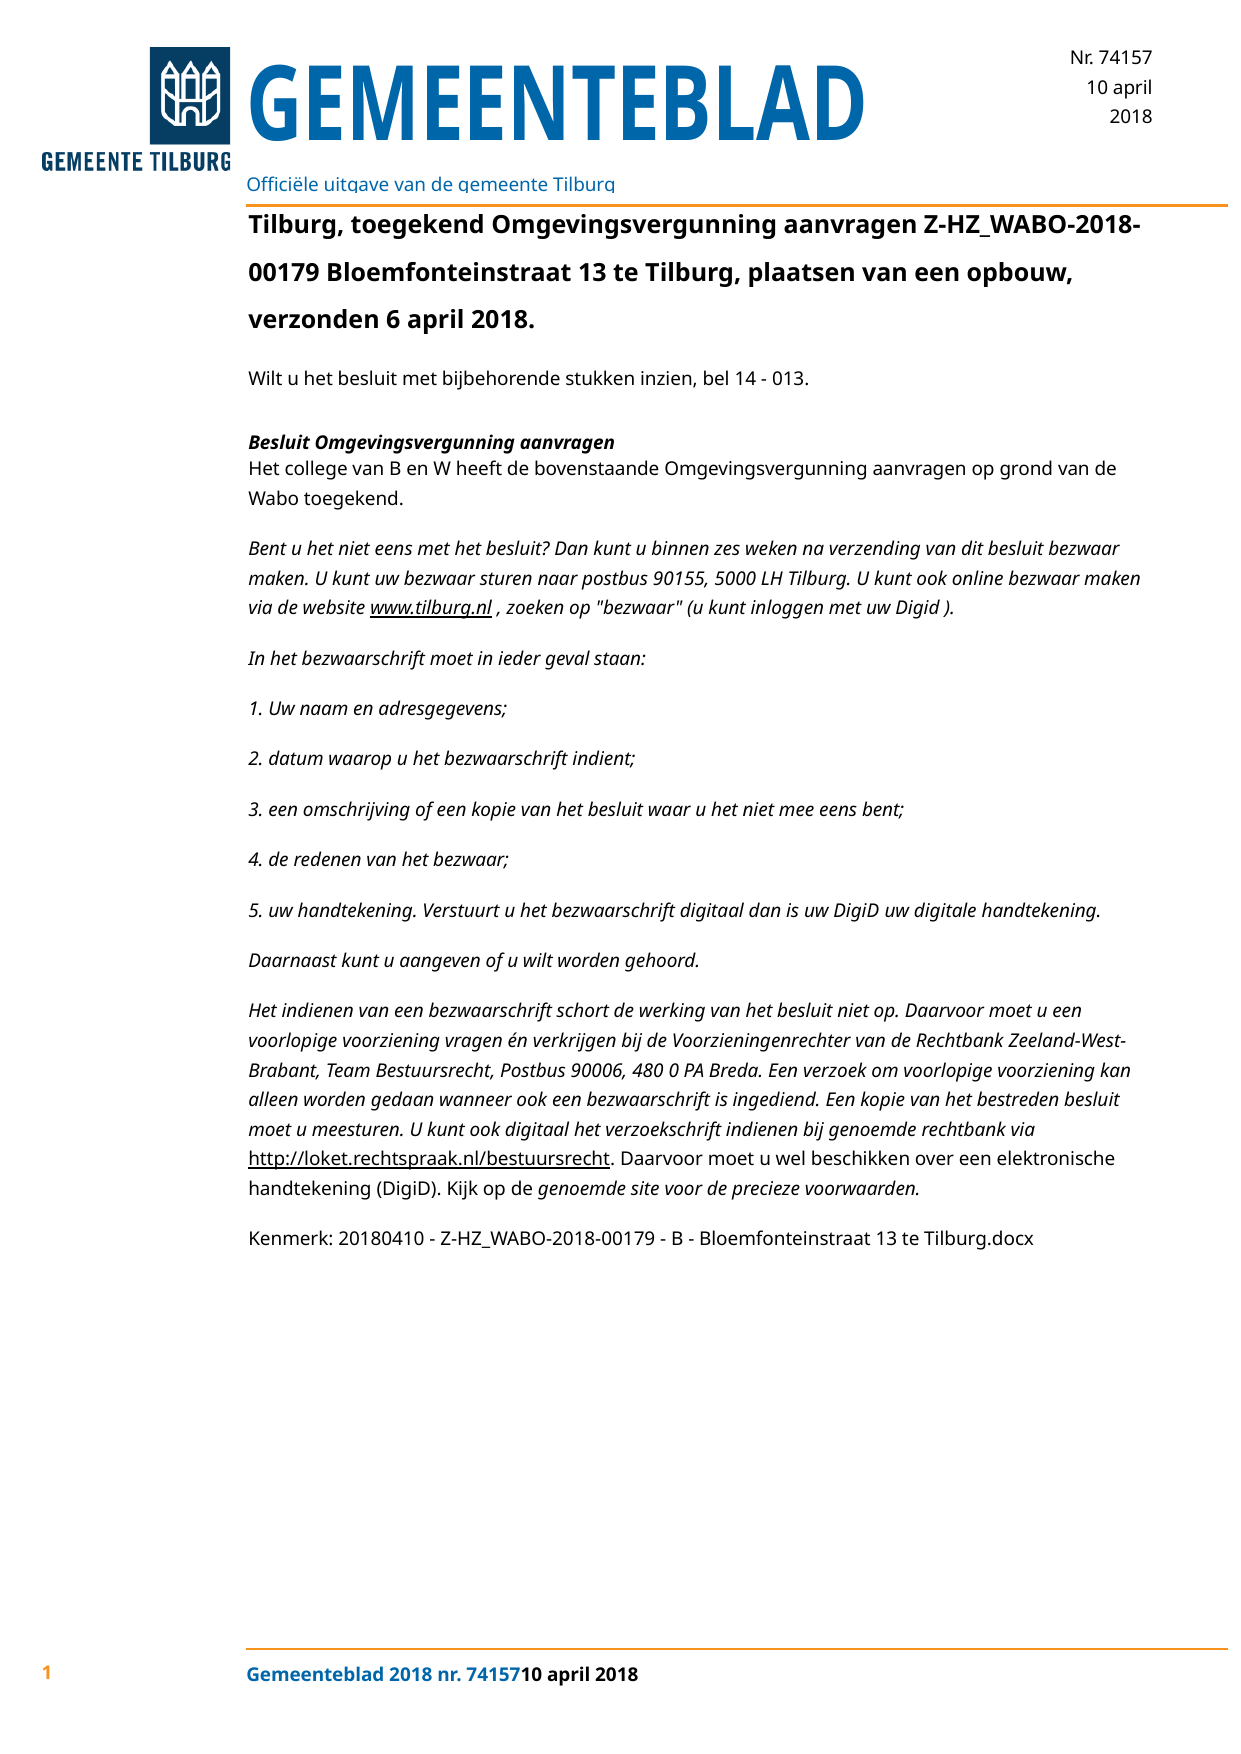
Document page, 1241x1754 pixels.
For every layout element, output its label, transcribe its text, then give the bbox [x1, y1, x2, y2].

text Het college van B en W heeft de bovenstaande Omgevingsvergunning aanvragen op grond van de Wabo toegekend. [248, 455, 1152, 511]
picture [41, 47, 231, 172]
text Tilburg, toegekend Omgevingsvergunning aanvragen Z-HZ_WABO-2018-00179 Bloemfonteinstraat 13 te Tilburg, plaatsen van een opbouw, verzonden 6 april 2018. [248, 207, 1152, 336]
text Het indienen van een bezwaarschrift schort de werking van het besluit niet op. Daarvoor moet u een voorlopige voorziening vragen én verkrijgen bij de Voorzieningenrechter van de Rechtbank Zeeland-West-Brabant, Team Bestuursrecht, Postbus 90006, 480 0 PA Breda. Een verzoek om voorlopige voorziening kan alleen worden gedaan wanneer ook een bezwaarschrift is ingediend. Een kopie van het bestreden besluit moet u meesturen. U kunt ook digitaal het verzoekschrift indienen bij genoemde rechtbank via http://loket.rechtspraak.nl/bestuursrecht. Daarvoor moet u wel beschikken over een elektronische handtekening (DigiD). Kijk op de genoemde site voor de precieze voorwaarden. [248, 998, 1152, 1201]
text In het bezwaarschrift moet in ieder geval staan: [248, 645, 1152, 671]
text Bent u het niet eens met het besluit? Dan kunt u binnen zes weken na verzending van dit besluit bezwaar maken. U kunt uw bezwaar sturen naar postbus 90155, 5000 LH Tilburg. U kunt ook online bezwaar maken via de website www.tilburg.nl , zoeken op "bezwaar" (u kunt inloggen met uw Digid ). [248, 535, 1152, 620]
text Wilt u het besluit met bijbehorende stukken inzien, bel 14 - 013. [248, 366, 1152, 391]
text Kenmerk: 20180410 - Z-HZ_WABO-2018-00179 - B - Bloemfonteinstraat 13 te Tilburg.docx [248, 1226, 1152, 1251]
text 4. de redenen van het bezwaar; [248, 846, 1152, 872]
text 2. datum waarop u het bezwaarschrift indient; [248, 746, 1152, 771]
text 1. Uw naam en adresgegevens; [248, 695, 1152, 721]
text 3. een omschrijving of een kopie van het besluit waar u het niet mee eens bent; [248, 796, 1152, 822]
text Besluit Omgevingsvergunning aanvragen [248, 429, 1152, 455]
text Daarnaast kunt u aangeven of u wilt worden gehoord. [248, 947, 1152, 973]
text 5. uw handtekening. Verstuurt u het bezwaarschrift digitaal dan is uw DigiD uw digitale handtekening. [248, 897, 1152, 923]
